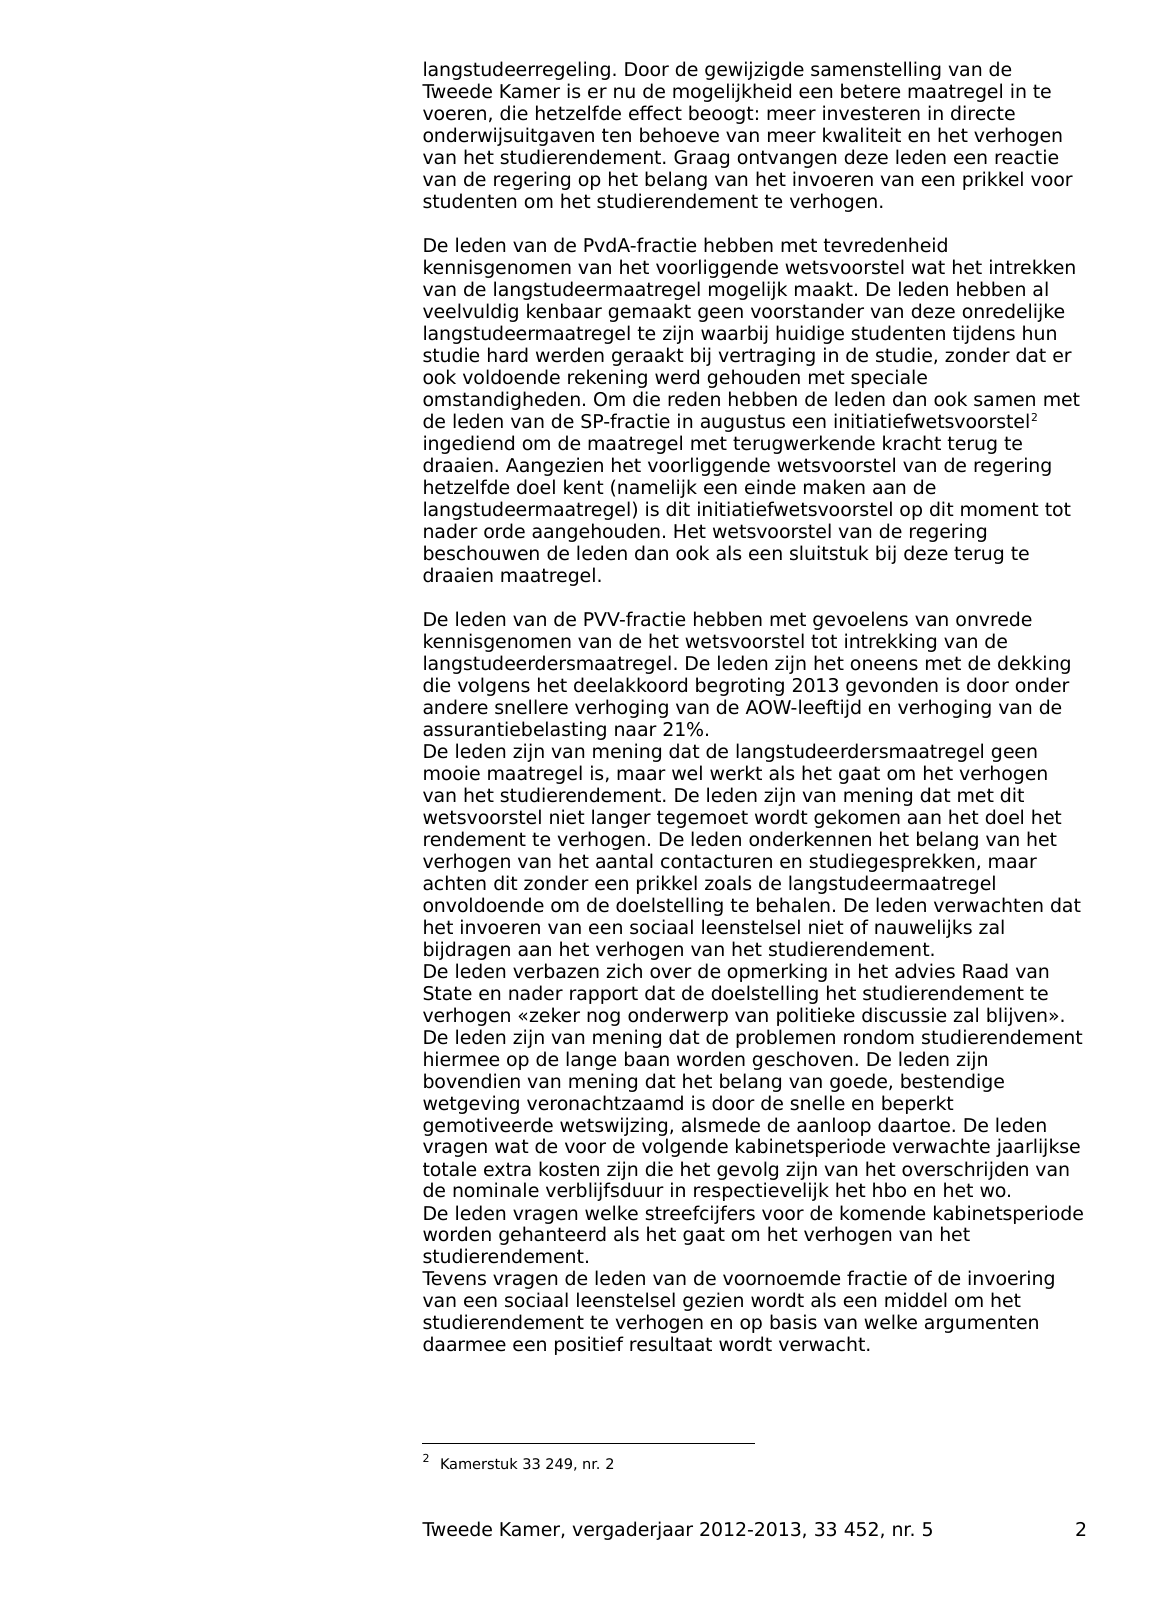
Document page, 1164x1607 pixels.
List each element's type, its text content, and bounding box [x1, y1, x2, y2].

text De leden vragen welke streefcijfers voor de komende kabinetsperiode worden gehanteerd als het gaat om het verhogen van het studierendement. [422, 1202, 1087, 1268]
text De leden verbazen zich over de opmerking in het advies Raad van State en nader rapport dat de doelstelling het studierendement te verhogen «zeker nog onderwerp van politieke discussie zal blijven». De leden zijn van mening dat de problemen rondom studierendement hiermee op de lange baan worden geschoven. De leden zijn bovendien van mening dat het belang van goede, bestendige wetgeving veronachtzaamd is door de snelle en beperkt gemotiveerde wetswijzing, alsmede de aanloop daartoe. De leden vragen wat de voor de volgende kabinetsperiode verwachte jaarlijkse totale extra kosten zijn die het gevolg zijn van het overschrijden van de nominale verblijfsduur in respectievelijk het hbo en het wo. [422, 961, 1087, 1202]
text De leden zijn van mening dat de langstudeerdersmaatregel geen mooie maatregel is, maar wel werkt als het gaat om het verhogen van het studierendement. De leden zijn van mening dat met dit wetsvoorstel niet langer tegemoet wordt gekomen aan het doel het rendement te verhogen. De leden onderkennen het belang van het verhogen van het aantal contacturen en studiegesprekken, maar achten dit zonder een prikkel zoals de langstudeermaatregel onvoldoende om de doelstelling te behalen. De leden verwachten dat het invoeren van een sociaal leenstelsel niet of nauwelijks zal bijdragen aan het verhogen van het studierendement. [422, 741, 1087, 961]
text Tevens vragen de leden van de voornoemde fractie of de invoering van een sociaal leenstelsel gezien wordt als een middel om het studierendement te verhogen en op basis van welke argumenten daarmee een positief resultaat wordt verwacht. [422, 1268, 1087, 1356]
text De leden van de PVV-fractie hebben met gevoelens van onvrede kennisgenomen van de het wetsvoorstel tot intrekking van de langstudeerdersmaatregel. De leden zijn het oneens met de dekking die volgens het deelakkoord begroting 2013 gevonden is door onder andere snellere verhoging van de AOW-leeftijd en verhoging van de assurantiebelasting naar 21%. [422, 609, 1087, 741]
text De leden van de PvdA-fractie hebben met tevredenheid kennisgenomen van het voorliggende wetsvoorstel wat het intrekken van de langstudeermaatregel mogelijk maakt. De leden hebben al veelvuldig kenbaar gemaakt geen voorstander van deze onredelijke langstudeermaatregel te zijn waarbij huidige studenten tijdens hun studie hard werden geraakt bij vertraging in de studie, zonder dat er ook voldoende rekening werd gehouden met speciale omstandigheden. Om die reden hebben de leden dan ook samen met de leden van de SP-fractie in augustus een initiatiefwetsvoorstel ingediend om de maatregel met terugwerkende kracht terug te draaien. Aangezien het voorliggende wetsvoorstel van de regering hetzelfde doel kent (namelijk een einde maken aan de langstudeermaatregel) is dit initiatiefwetsvoorstel op dit moment tot nader orde aangehouden. Het wetsvoorstel van de regering beschouwen de leden dan ook als een sluitstuk bij deze terug te draaien maatregel. [422, 235, 1087, 587]
text langstudeerregeling. Door de gewijzigde samenstelling van de Tweede Kamer is er nu de mogelijkheid een betere maatregel in te voeren, die hetzelfde effect beoogt: meer investeren in directe onderwijsuitgaven ten behoeve van meer kwaliteit en het verhogen van het studierendement. Graag ontvangen deze leden een reactie van de regering op het belang van het invoeren van een prikkel voor studenten om het studierendement te verhogen. [422, 59, 1087, 213]
text Kamerstuk 33 249, nr. 2 [422, 1452, 1087, 1474]
